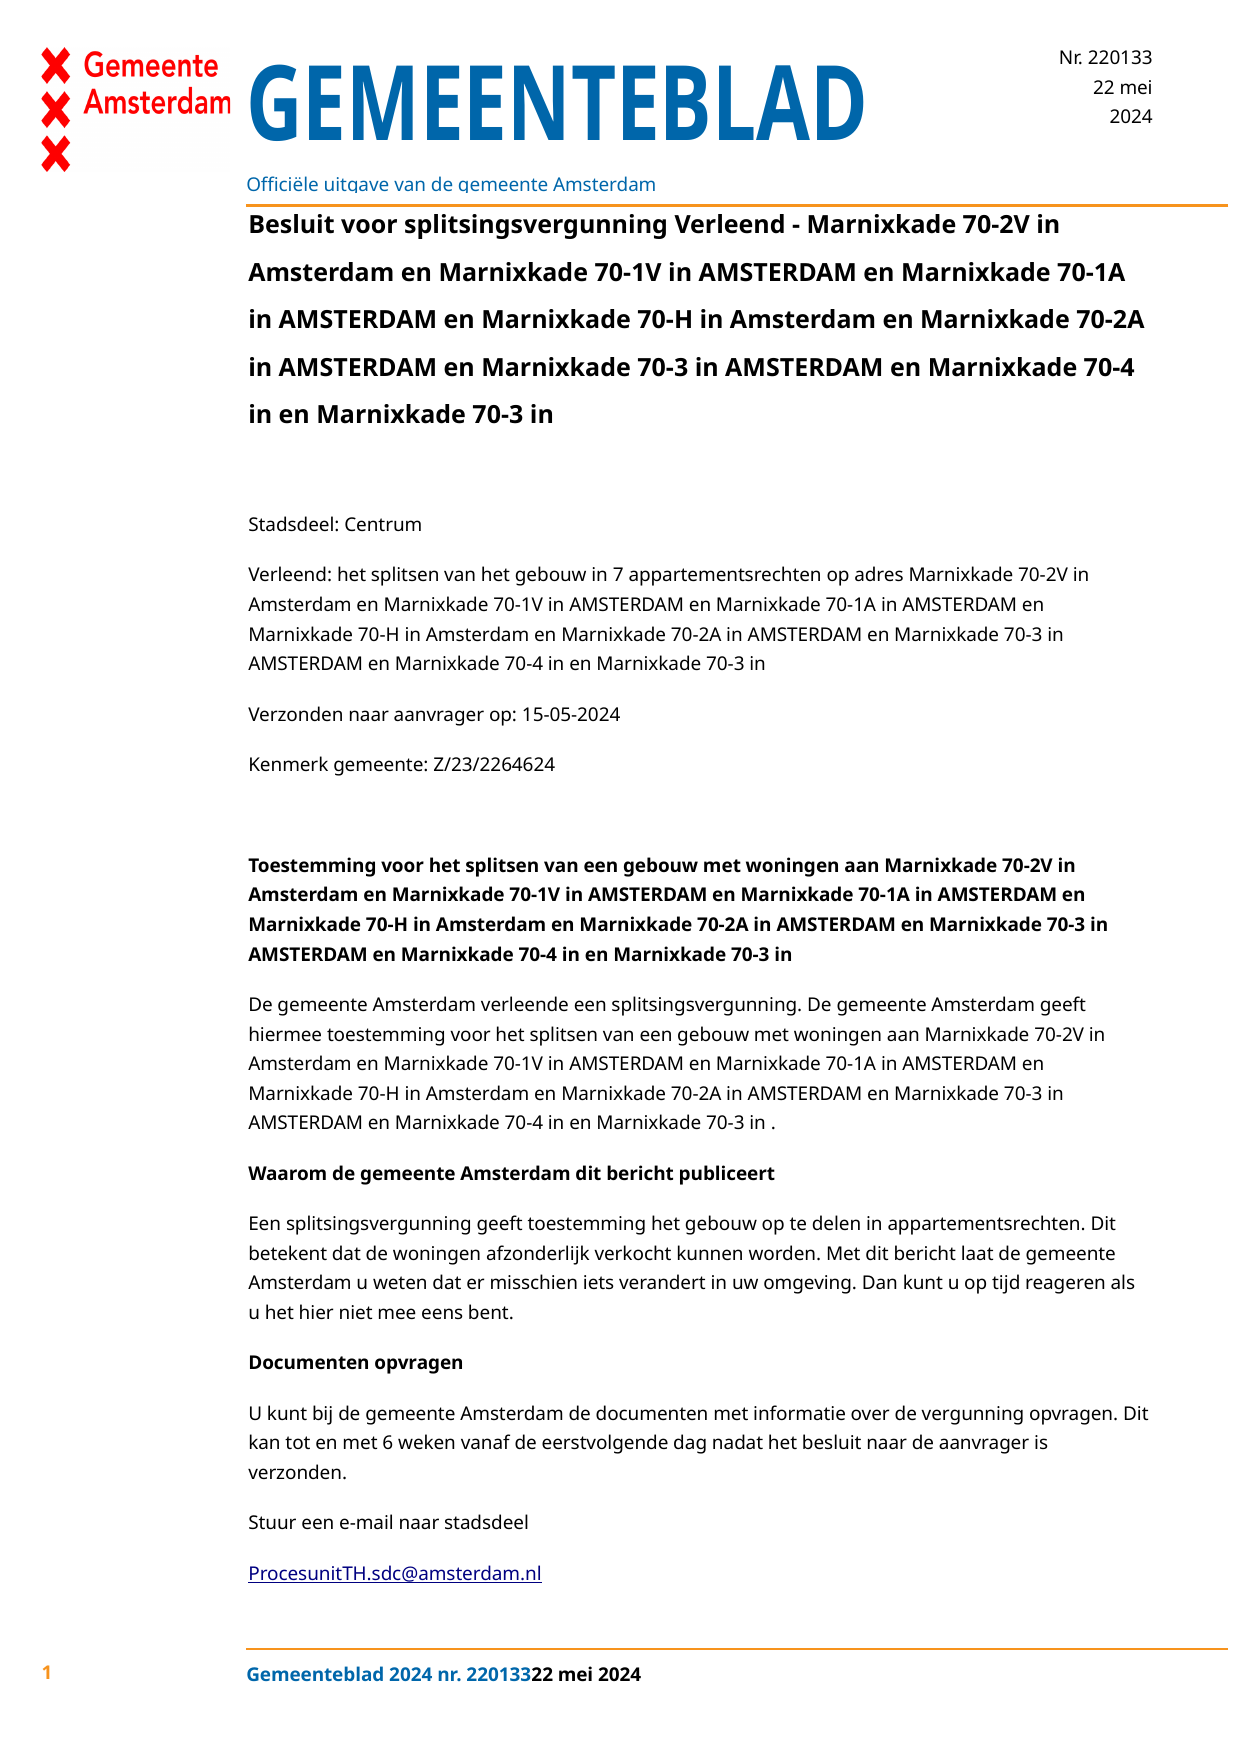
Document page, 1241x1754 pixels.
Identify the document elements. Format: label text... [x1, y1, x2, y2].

text Verleend: het splitsen van het gebouw in 7 appartementsrechten op adres Marnixkade 70-2V in Amsterdam en Marnixkade 70-1V in AMSTERDAM en Marnixkade 70-1A in AMSTERDAM en Marnixkade 70-H in Amsterdam en Marnixkade 70-2A in AMSTERDAM en Marnixkade 70-3 in AMSTERDAM en Marnixkade 70-4 in en Marnixkade 70-3 in [248, 562, 1152, 676]
text De gemeente Amsterdam verleende een splitsingsvergunning. De gemeente Amsterdam geeft hiermee toestemming voor het splitsen van een gebouw met woningen aan Marnixkade 70-2V in Amsterdam en Marnixkade 70-1V in AMSTERDAM en Marnixkade 70-1A in AMSTERDAM en Marnixkade 70-H in Amsterdam en Marnixkade 70-2A in AMSTERDAM en Marnixkade 70-3 in AMSTERDAM en Marnixkade 70-4 in en Marnixkade 70-3 in . [248, 991, 1152, 1135]
text Kenmerk gemeente: Z/23/2264624 [248, 751, 1152, 777]
text Stadsdeel: Centrum [248, 511, 1152, 537]
text ProcesunitTH.sdc@amsterdam.nl [248, 1560, 1152, 1586]
text Besluit voor splitsingsvergunning Verleend - Marnixkade 70-2V in Amsterdam en Marnixkade 70-1V in AMSTERDAM en Marnixkade 70-1A in AMSTERDAM en Marnixkade 70-H in Amsterdam en Marnixkade 70-2A in AMSTERDAM en Marnixkade 70-3 in AMSTERDAM en Marnixkade 70-4 in en Marnixkade 70-3 in [248, 207, 1152, 431]
text Verzonden naar aanvrager op: 15-05-2024 [248, 701, 1152, 726]
text Toestemming voor het splitsen van een gebouw met woningen aan Marnixkade 70-2V in Amsterdam en Marnixkade 70-1V in AMSTERDAM en Marnixkade 70-1A in AMSTERDAM en Marnixkade 70-H in Amsterdam en Marnixkade 70-2A in AMSTERDAM en Marnixkade 70-3 in AMSTERDAM en Marnixkade 70-4 in en Marnixkade 70-3 in [248, 852, 1152, 966]
text Stuur een e-mail naar stadsdeel [248, 1509, 1152, 1535]
text U kunt bij de gemeente Amsterdam de documenten met informatie over de vergunning opvragen. Dit kan tot en met 6 weken vanaf de eerstvolgende dag nadat het besluit naar de aanvrager is verzonden. [248, 1400, 1152, 1485]
picture [41, 47, 231, 172]
text Een splitsingsvergunning geeft toestemming het gebouw op te delen in appartementsrechten. Dit betekent dat de woningen afzonderlijk verkocht kunnen worden. Met dit bericht laat de gemeente Amsterdam u weten dat er misschien iets verandert in uw omgeving. Dan kunt u op tijd reageren als u het hier niet mee eens bent. [248, 1210, 1152, 1325]
text Documenten opvragen [248, 1349, 1152, 1375]
text Waarom de gemeente Amsterdam dit bericht publiceert [248, 1160, 1152, 1186]
